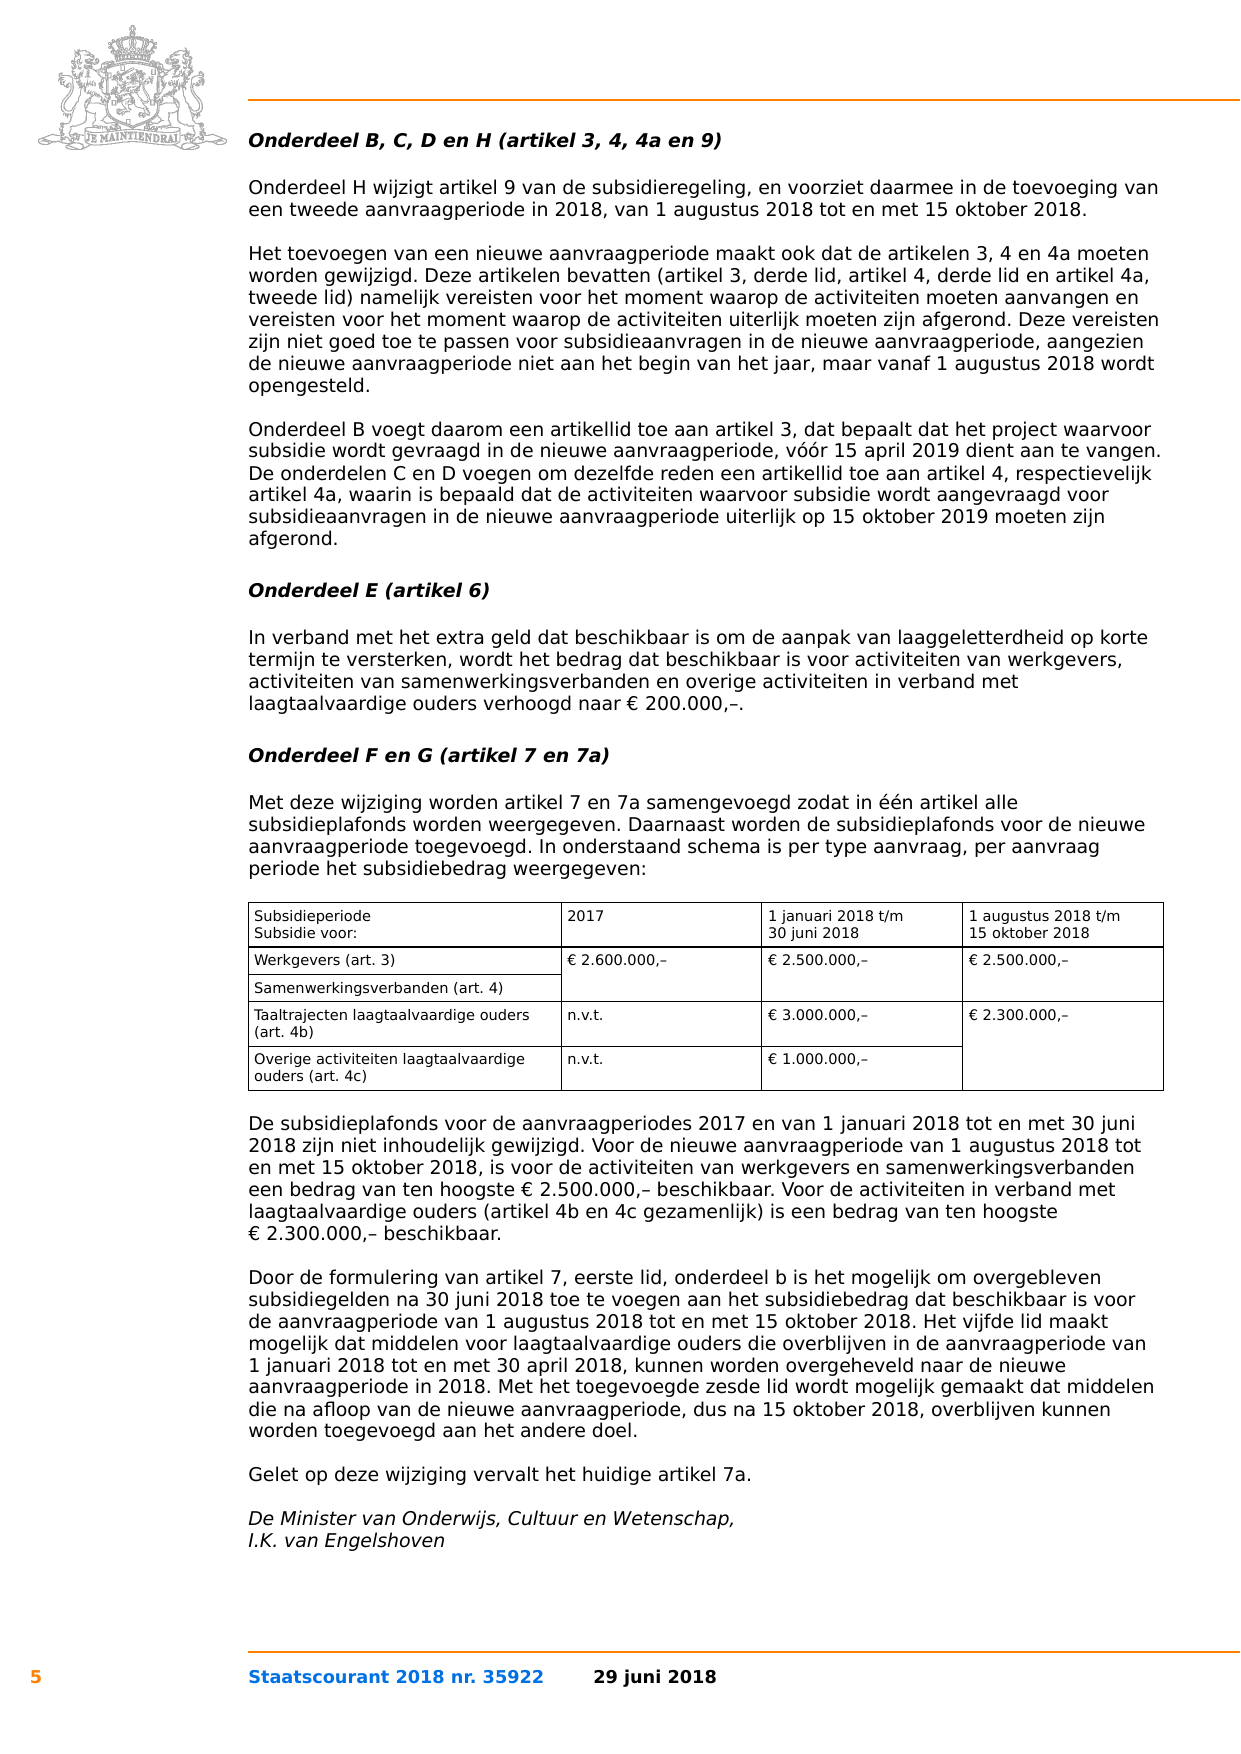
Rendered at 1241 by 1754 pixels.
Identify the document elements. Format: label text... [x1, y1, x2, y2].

text Onderdeel H wijzigt artikel 9 van de subsidieregeling, en voorziet daarmee in de toevoeging van een tweede aanvraagperiode in 2018, van 1 augustus 2018 tot en met 15 oktober 2018. [248, 177, 1163, 221]
table_cell Samenwerkingsverbanden (art. 4) [249, 975, 561, 1001]
table_cell € 2.600.000,– [562, 948, 761, 1001]
text Onderdeel B voegt daarom een artikellid toe aan artikel 3, dat bepaalt dat het project waarvoor subsidie wordt gevraagd in de nieuwe aanvraagperiode, vóór 15 april 2019 dient aan te vangen. De onderdelen C en D voegen om dezelfde reden een artikellid toe aan artikel 4, respectievelijk artikel 4a, waarin is bepaald dat de activiteiten waarvoor subsidie wordt aangevraagd voor subsidieaanvragen in de nieuwe aanvraagperiode uiterlijk op 15 oktober 2019 moeten zijn afgerond. [248, 418, 1163, 550]
table_cell € 2.500.000,– [963, 948, 1163, 1001]
table_cell € 2.300.000,– [963, 1002, 1163, 1090]
text Door de formulering van artikel 7, eerste lid, onderdeel b is het mogelijk om overgebleven subsidiegelden na 30 juni 2018 toe te voegen aan het subsidiebedrag dat beschikbaar is voor de aanvraagperiode van 1 augustus 2018 tot en met 15 oktober 2018. Het vijfde lid maakt mogelijk dat middelen voor laagtaalvaardige ouders die overblijven in de aanvraagperiode van 1 januari 2018 tot en met 30 april 2018, kunnen worden overgeheveld naar de nieuwe aanvraagperiode in 2018. Met het toegevoegde zesde lid wordt mogelijk gemaakt dat middelen die na afloop van de nieuwe aanvraagperiode, dus na 15 oktober 2018, overblijven kunnen worden toegevoegd aan het andere doel. [248, 1267, 1163, 1442]
text De subsidieplafonds voor de aanvraagperiodes 2017 en van 1 januari 2018 tot en met 30 juni 2018 zijn niet inhoudelijk gewijzigd. Voor de nieuwe aanvraagperiode van 1 augustus 2018 tot en met 15 oktober 2018, is voor de activiteiten van werkgevers en samenwerkingsverbanden een bedrag van ten hoogste € 2.500.000,– beschikbaar. Voor de activiteiten in verband met laagtaalvaardige ouders (artikel 4b en 4c gezamenlijk) is een bedrag van ten hoogste € 2.300.000,– beschikbaar. [248, 1113, 1163, 1245]
table_cell Overige activiteiten laagtaalvaardige ouders (art. 4c) [249, 1047, 561, 1090]
subtitle Onderdeel E (artikel 6) [248, 580, 1163, 602]
table_cell € 1.000.000,– [762, 1047, 962, 1090]
table_cell Taaltrajecten laagtaalvaardige ouders (art. 4b) [249, 1002, 561, 1046]
table_cell n.v.t. [562, 1047, 761, 1090]
table_cell n.v.t. [562, 1002, 761, 1046]
subtitle Onderdeel F en G (artikel 7 en 7a) [248, 745, 1163, 767]
text Met deze wijziging worden artikel 7 en 7a samengevoegd zodat in één artikel alle subsidieplafonds worden weergegeven. Daarnaast worden de subsidieplafonds voor de nieuwe aanvraagperiode toegevoegd. In onderstaand schema is per type aanvraag, per aanvraag periode het subsidiebedrag weergegeven: [248, 792, 1163, 880]
table_header 1 augustus 2018 t/m 15 oktober 2018 [963, 903, 1163, 946]
text In verband met het extra geld dat beschikbaar is om de aanpak van laaggeletterdheid op korte termijn te versterken, wordt het bedrag dat beschikbaar is voor activiteiten van werkgevers, activiteiten van samenwerkingsverbanden en overige activiteiten in verband met laagtaalvaardige ouders verhoogd naar € 200.000,–. [248, 627, 1163, 715]
table_header 1 januari 2018 t/m 30 juni 2018 [762, 903, 962, 946]
table_cell € 2.500.000,– [762, 948, 962, 1001]
text De Minister van Onderwijs, Cultuur en Wetenschap, I.K. van Engelshoven [248, 1508, 1163, 1552]
table_header 2017 [562, 903, 761, 946]
text Gelet op deze wijziging vervalt het huidige artikel 7a. [248, 1464, 1163, 1486]
picture [38, 25, 227, 150]
text Het toevoegen van een nieuwe aanvraagperiode maakt ook dat de artikelen 3, 4 en 4a moeten worden gewijzigd. Deze artikelen bevatten (artikel 3, derde lid, artikel 4, derde lid en artikel 4a, tweede lid) namelijk vereisten voor het moment waarop de activiteiten moeten aanvangen en vereisten voor het moment waarop de activiteiten uiterlijk moeten zijn afgerond. Deze vereisten zijn niet goed toe te passen voor subsidieaanvragen in de nieuwe aanvraagperiode, aangezien de nieuwe aanvraagperiode niet aan het begin van het jaar, maar vanaf 1 augustus 2018 wordt opengesteld. [248, 243, 1163, 397]
table_cell Werkgevers (art. 3) [249, 948, 561, 974]
table_header Subsidieperiode Subsidie voor: [249, 903, 561, 946]
subtitle Onderdeel B, C, D en H (artikel 3, 4, 4a en 9) [248, 130, 1163, 152]
table_cell € 3.000.000,– [762, 1002, 962, 1046]
